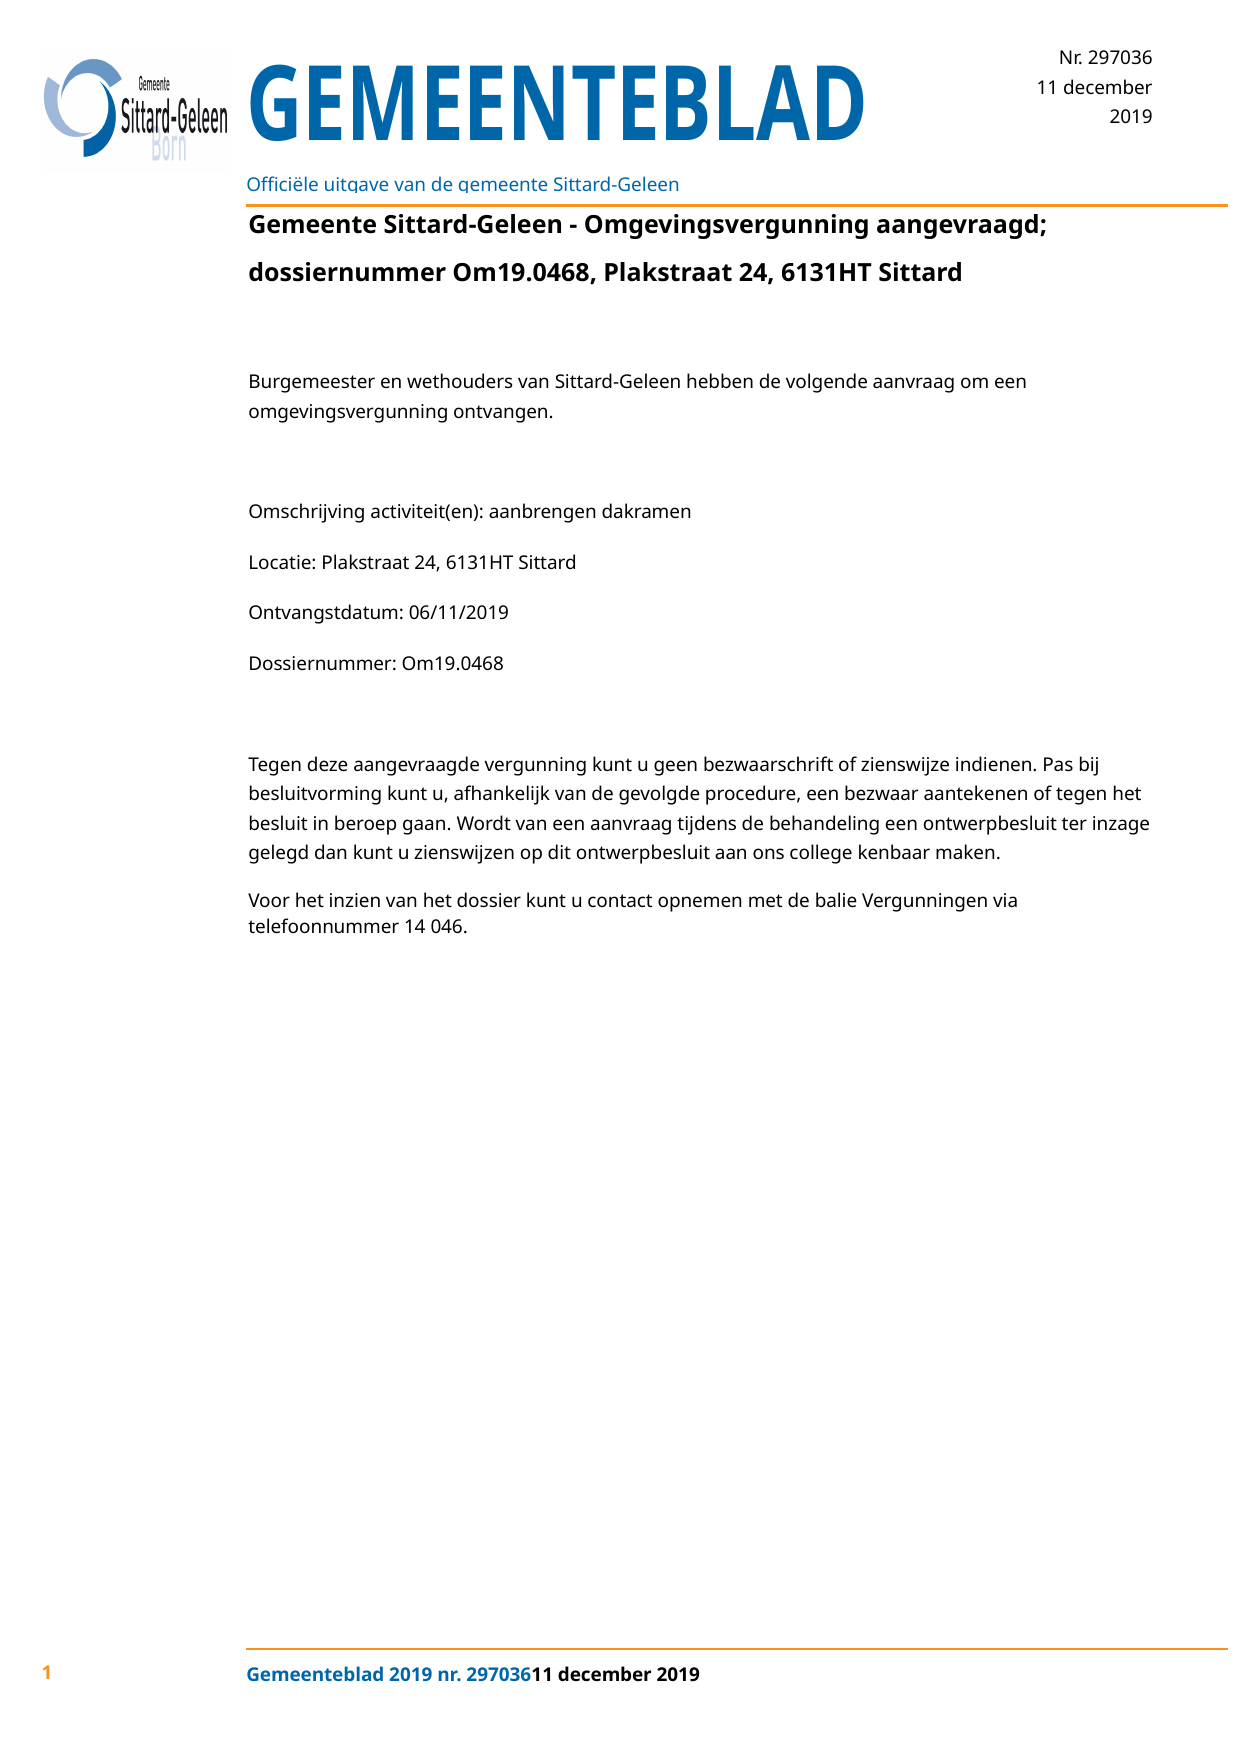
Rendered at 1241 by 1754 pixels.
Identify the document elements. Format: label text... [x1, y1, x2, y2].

text Voor het inzien van het dossier kunt u contact opnemen met de balie Vergunningen via telefoonnummer 14 046. [248, 887, 1152, 939]
text Gemeente Sittard-Geleen - Omgevingsvergunning aangevraagd; dossiernummer Om19.0468, Plakstraat 24, 6131HT Sittard [248, 207, 1152, 288]
text Burgemeester en wethouders van Sittard-Geleen hebben de volgende aanvraag om een omgevingsvergunning ontvangen. [248, 368, 1152, 424]
text Omschrijving activiteit(en): aanbrengen dakramen [248, 499, 1152, 524]
text Dossiernummer: Om19.0468 [248, 650, 1152, 676]
text Locatie: Plakstraat 24, 6131HT Sittard [248, 549, 1152, 575]
text Tegen deze aangevraagde vergunning kunt u geen bezwaarschrift of zienswijze indienen. Pas bij besluitvorming kunt u, afhankelijk van de gevolgde procedure, een bezwaar aantekenen of tegen het besluit in beroep gaan. Wordt van een aanvraag tijdens de behandeling een ontwerpbesluit ter inzage gelegd dan kunt u zienswijzen op dit ontwerpbesluit aan ons college kenbaar maken. [248, 751, 1152, 865]
picture [41, 47, 231, 172]
text Ontvangstdatum: 06/11/2019 [248, 599, 1152, 625]
